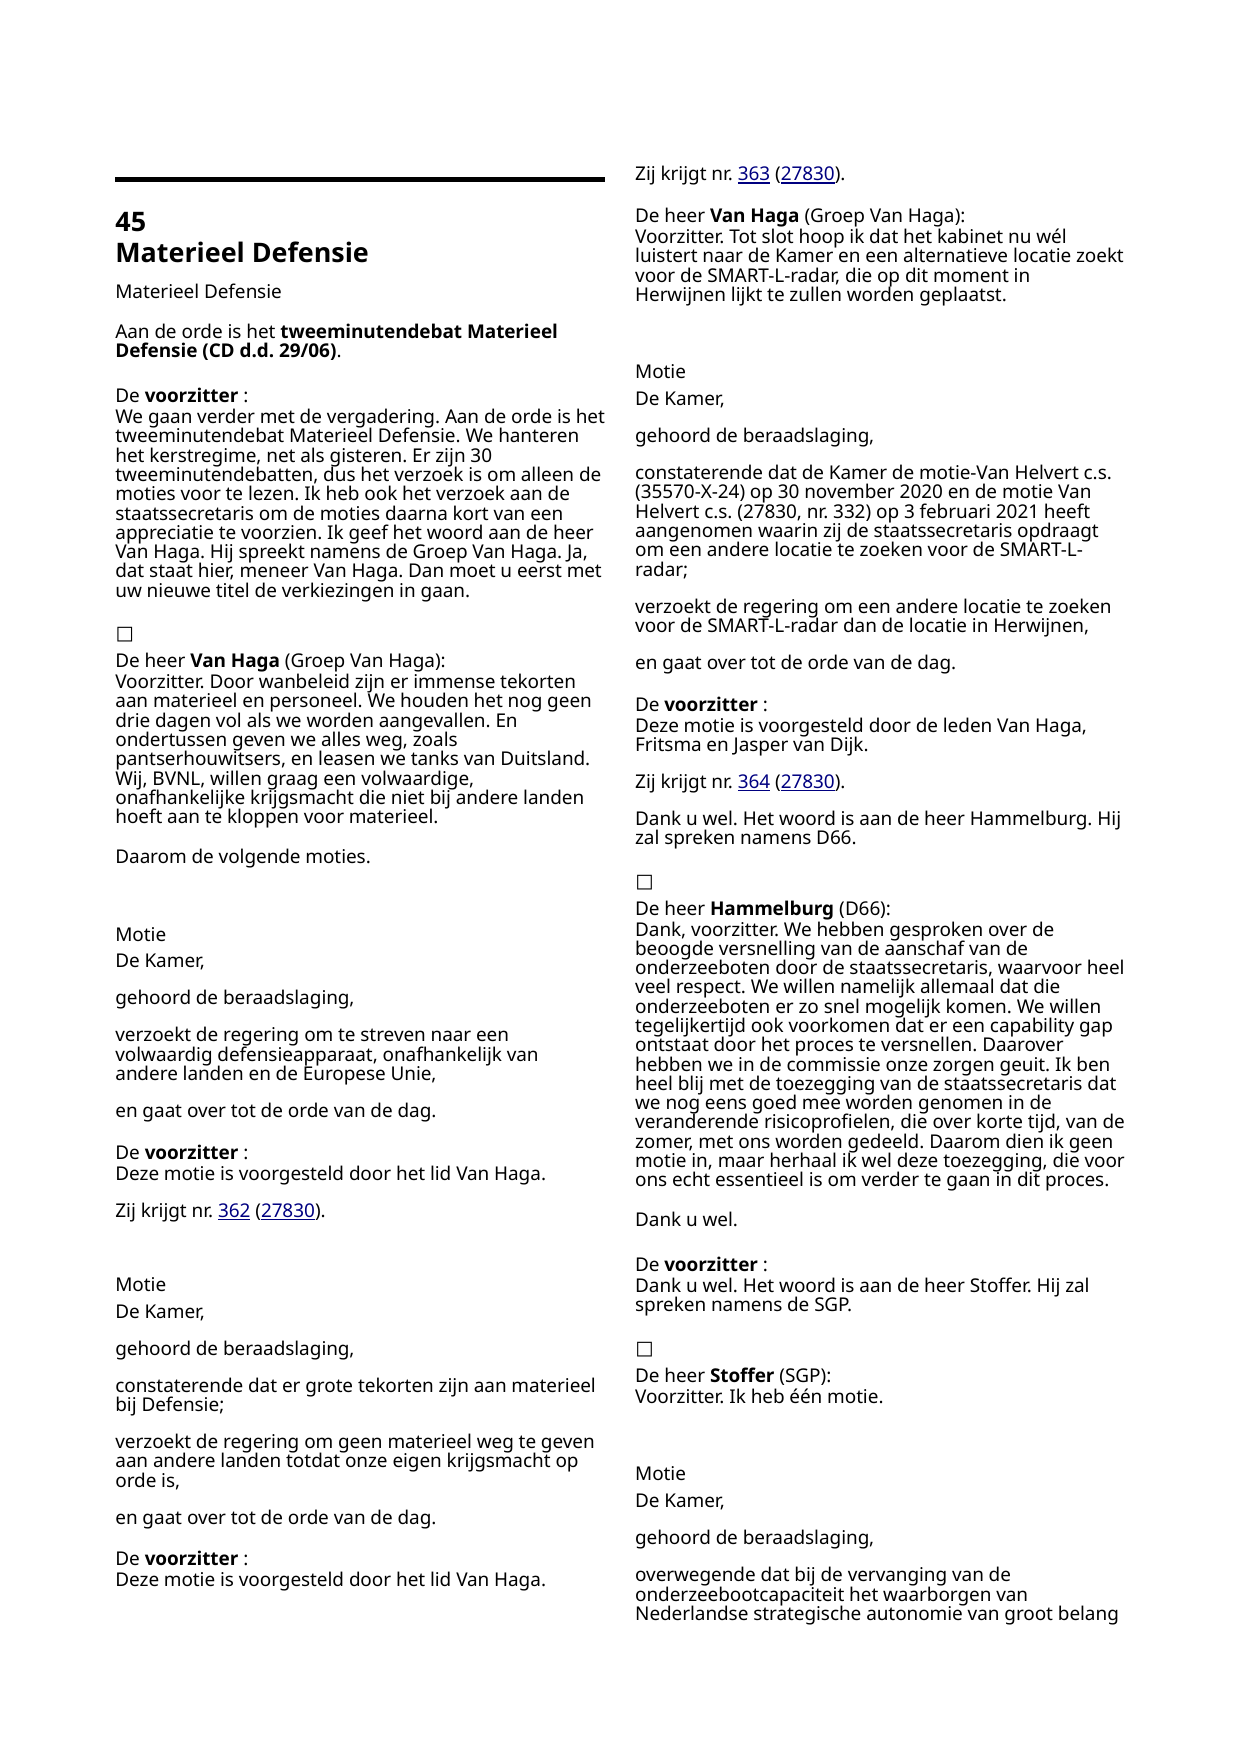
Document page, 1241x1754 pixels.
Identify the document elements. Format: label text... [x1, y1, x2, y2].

text gehoord de beraadslaging, [635, 1529, 1125, 1548]
text Zij krijgt nr. 364 (27830). [635, 773, 1125, 792]
text De heer Hammelburg (D66): [635, 895, 1125, 921]
text Motie [115, 921, 605, 946]
text gehoord de beraadslaging, [115, 989, 605, 1009]
text Aan de orde is het tweeminutendebat Materieel Defensie (CD d.d. 29/06). [115, 323, 605, 362]
text Zij krijgt nr. 362 (27830). [115, 1202, 605, 1221]
text verzoekt de regering om te streven naar een volwaardig defensieapparaat, onafhankelijk van andere landen en de Europese Unie, [115, 1026, 605, 1084]
text gehoord de beraadslaging, [635, 427, 1125, 447]
text ⬜ [635, 1336, 1125, 1362]
text Motie [635, 359, 1125, 384]
text De Kamer, [635, 390, 1125, 409]
text gehoord de beraadslaging, [115, 1340, 605, 1359]
text Materieel Defensie [115, 283, 605, 302]
text Motie [115, 1271, 605, 1297]
text en gaat over tot de orde van de dag. [115, 1102, 605, 1121]
text en gaat over tot de orde van de dag. [115, 1509, 605, 1528]
text Voorzitter. Door wanbeleid zijn er immense tekorten aan materieel en personeel. We houden het nog geen drie dagen vol als we worden aangevallen. En ondertussen geven we alles weg, zoals pantserhouwitsers, en leasen we tanks van Duitsland. Wij, BVNL, willen graag een volwaardige, onafhankelijke krijgsmacht die niet bij andere landen hoeft aan te kloppen voor materieel. [115, 673, 605, 827]
text De heer Stoffer (SGP): [635, 1362, 1125, 1388]
text constaterende dat er grote tekorten zijn aan materieel bij Defensie; [115, 1377, 605, 1415]
text Dank u wel. Het woord is aan de heer Stoffer. Hij zal spreken namens de SGP. [635, 1277, 1125, 1316]
text Dank, voorzitter. We hebben gesproken over de beoogde versnelling van de aanschaf van de onderzeeboten door de staatssecretaris, waarvoor heel veel respect. We willen namelijk allemaal dat die onderzeeboten er zo snel mogelijk komen. We willen tegelijkertijd ook voorkomen dat er een capability gap ontstaat door het proces te versnellen. Daarover hebben we in de commissie onze zorgen geuit. Ik ben heel blij met de toezegging van de staatssecretaris dat we nog eens goed mee worden genomen in de veranderende risicoprofielen, die over korte tijd, van de zomer, met ons worden gedeeld. Daarom dien ik geen motie in, maar herhaal ik wel deze toezegging, die voor ons echt essentieel is om verder te gaan in dit proces. [635, 921, 1125, 1191]
text 45 [115, 203, 605, 239]
text Motie [635, 1461, 1125, 1486]
text We gaan verder met de vergadering. Aan de orde is het tweeminutendebat Materieel Defensie. We hanteren het kerstregime, net als gisteren. Er zijn 30 tweeminutendebatten, dus het verzoek is om alleen de moties voor te lezen. Ik heb ook het verzoek aan de staatssecretaris om de moties daarna kort van een appreciatie te voorzien. Ik geef het woord aan de heer Van Haga. Hij spreekt namens de Groep Van Haga. Ja, dat staat hier, meneer Van Haga. Dan moet u eerst met uw nieuwe titel de verkiezingen in gaan. [115, 408, 605, 601]
text Dank u wel. Het woord is aan de heer Hammelburg. Hij zal spreken namens D66. [635, 810, 1125, 848]
text Dank u wel. [635, 1211, 1125, 1231]
text overwegende dat bij de vervanging van de onderzeebootcapaciteit het waarborgen van Nederlandse strategische autonomie van groot belang [635, 1566, 1125, 1624]
text De Kamer, [635, 1492, 1125, 1512]
text Materieel Defensie [115, 239, 605, 283]
text De voorzitter : [115, 1139, 605, 1164]
text De voorzitter : [115, 382, 605, 408]
text De Kamer, [115, 952, 605, 972]
text verzoekt de regering om een andere locatie te zoeken voor de SMART-L-radar dan de locatie in Herwijnen, [635, 598, 1125, 636]
text Daarom de volgende moties. [115, 848, 605, 867]
text De Kamer, [115, 1303, 605, 1322]
text Deze motie is voorgesteld door het lid Van Haga. [115, 1571, 605, 1591]
text Voorzitter. Ik heb één motie. [635, 1388, 1125, 1407]
text constaterende dat de Kamer de motie-Van Helvert c.s. (35570-X-24) op 30 november 2020 en de motie Van Helvert c.s. (27830, nr. 332) op 3 februari 2021 heeft aangenomen waarin zij de staatssecretaris opdraagt om een andere locatie te zoeken voor de SMART-L-radar; [635, 464, 1125, 580]
text De voorzitter : [635, 1251, 1125, 1277]
text Deze motie is voorgesteld door het lid Van Haga. [115, 1164, 605, 1184]
text De voorzitter : [635, 691, 1125, 717]
text De voorzitter : [115, 1546, 605, 1571]
text Zij krijgt nr. 363 (27830). [635, 165, 1125, 184]
text en gaat over tot de orde van de dag. [635, 654, 1125, 673]
text Voorzitter. Tot slot hoop ik dat het kabinet nu wél luistert naar de Kamer en een alternatieve locatie zoekt voor de SMART-L-radar, die op dit moment in Herwijnen lijkt te zullen worden geplaatst. [635, 228, 1125, 305]
text Deze motie is voorgesteld door de leden Van Haga, Fritsma en Jasper van Dijk. [635, 717, 1125, 755]
text De heer Van Haga (Groep Van Haga): [635, 202, 1125, 228]
text ⬜ [115, 622, 605, 647]
text verzoekt de regering om geen materieel weg te geven aan andere landen totdat onze eigen krijgsmacht op orde is, [115, 1433, 605, 1491]
text ⬜ [635, 869, 1125, 895]
text De heer Van Haga (Groep Van Haga): [115, 647, 605, 673]
